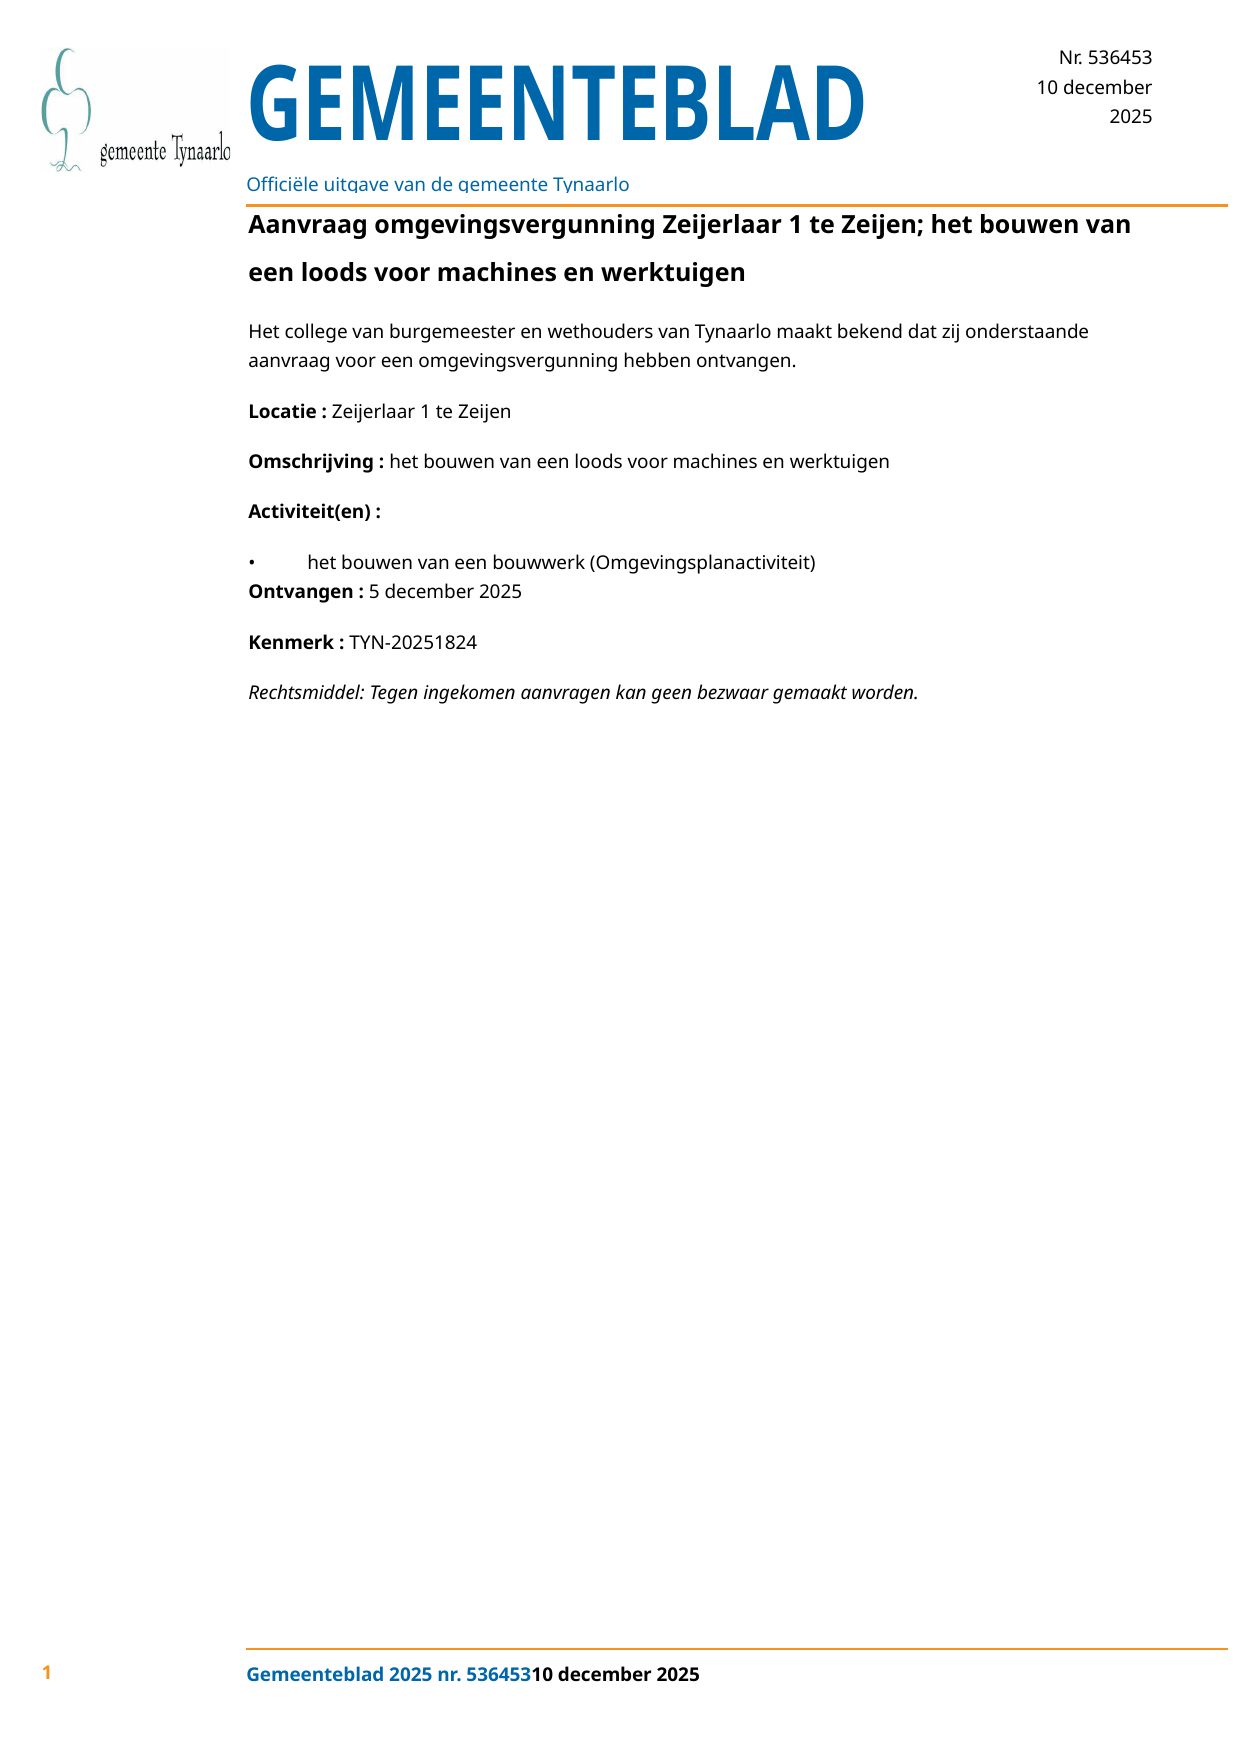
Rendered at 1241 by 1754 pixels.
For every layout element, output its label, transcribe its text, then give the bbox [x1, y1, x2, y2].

text Activiteit(en) : [248, 499, 1152, 524]
text Rechtsmiddel: Tegen ingekomen aanvragen kan geen bezwaar gemaakt worden. [248, 679, 1152, 705]
list het bouwen van een bouwwerk (Omgevingsplanactiviteit) [248, 549, 1152, 575]
text Ontvangen : 5 december 2025 [248, 579, 1152, 604]
text Aanvraag omgevingsvergunning Zeijerlaar 1 te Zeijen; het bouwen van een loods voor machines en werktuigen [248, 207, 1152, 288]
text Kenmerk : TYN-20251824 [248, 629, 1152, 655]
text Locatie : Zeijerlaar 1 te Zeijen [248, 398, 1152, 424]
text Het college van burgemeester en wethouders van Tynaarlo maakt bekend dat zij onderstaande aanvraag voor een omgevingsvergunning hebben ontvangen. [248, 318, 1152, 373]
picture [41, 47, 231, 172]
text Omschrijving : het bouwen van een loods voor machines en werktuigen [248, 448, 1152, 474]
